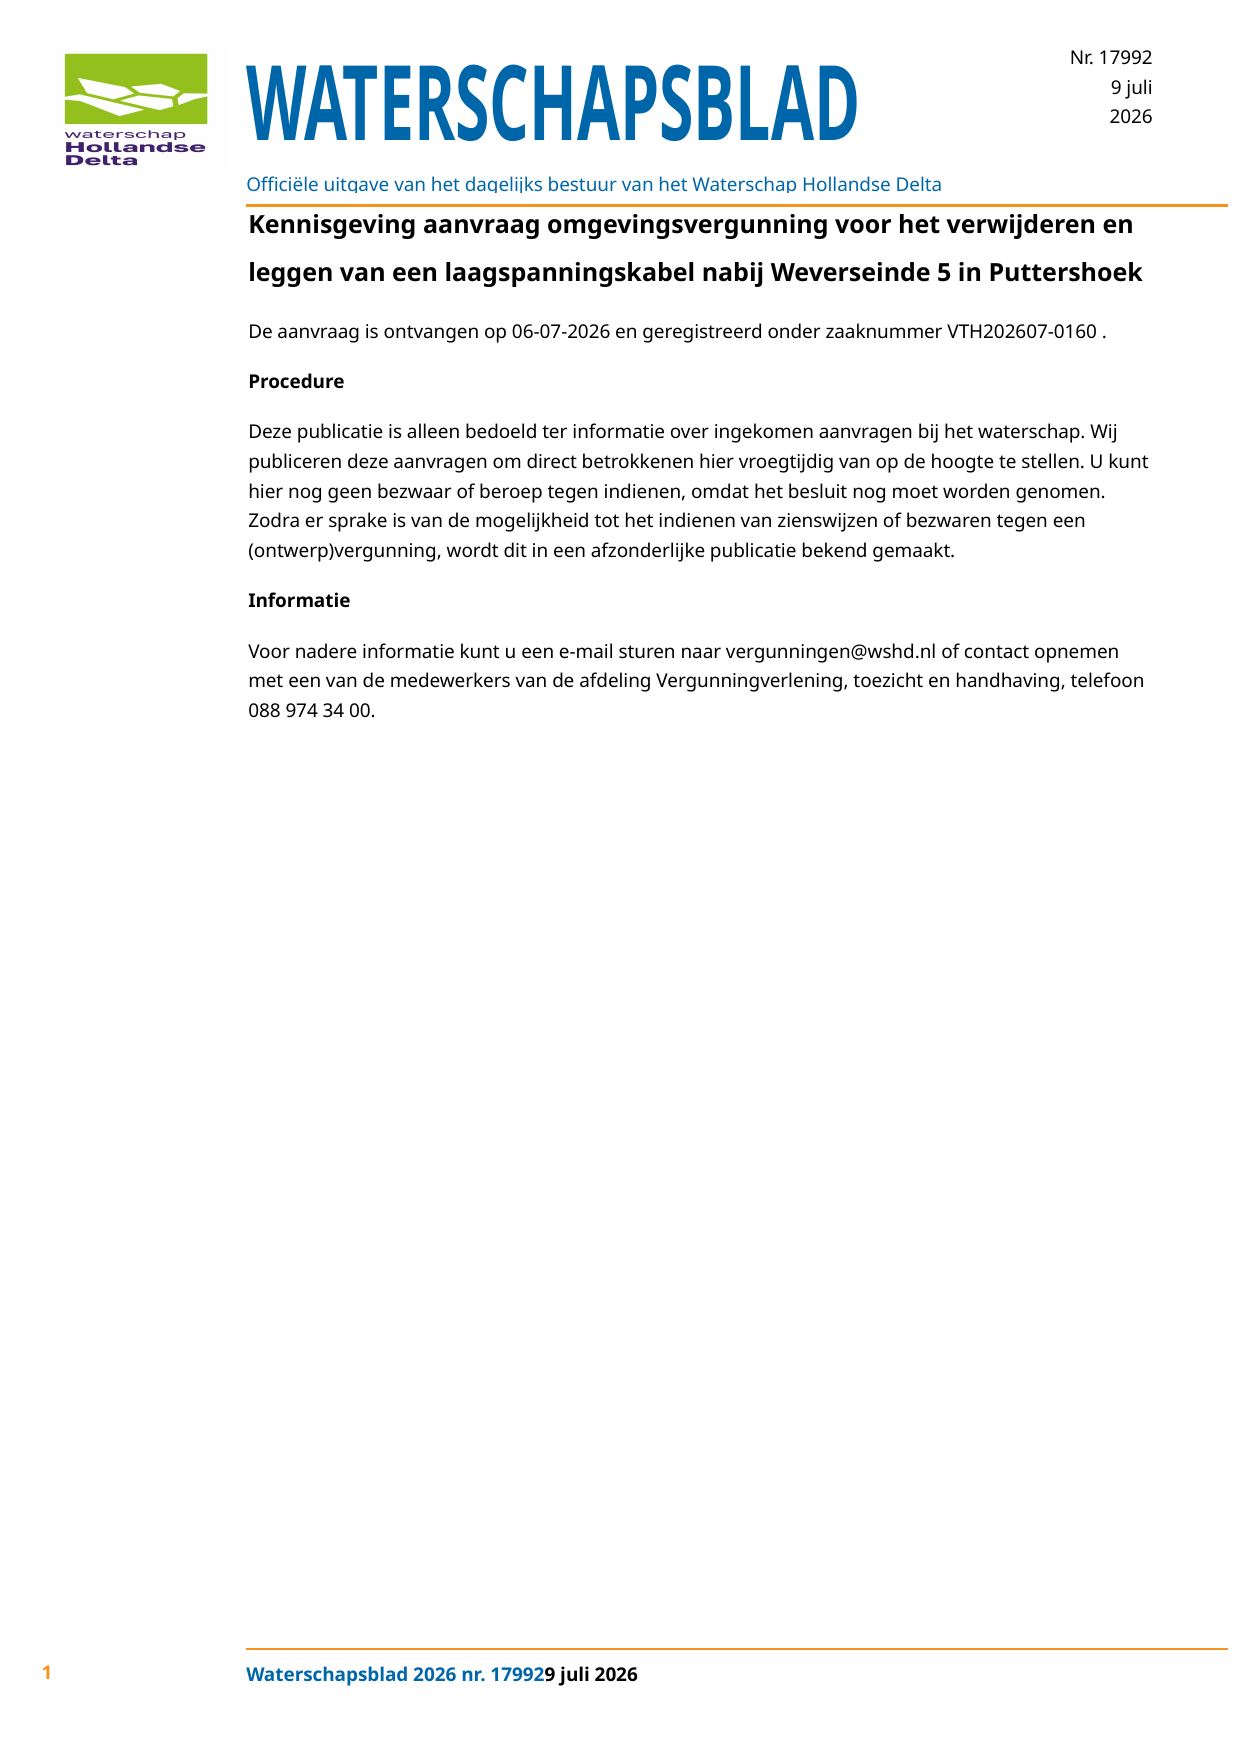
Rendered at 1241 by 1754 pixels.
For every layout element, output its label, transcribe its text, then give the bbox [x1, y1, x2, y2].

text De aanvraag is ontvangen op 06-07-2026 en geregistreerd onder zaaknummer VTH202607-0160 . [248, 318, 1152, 344]
text Procedure [248, 368, 1152, 394]
picture [41, 47, 231, 172]
text Informatie [248, 587, 1152, 613]
text Kennisgeving aanvraag omgevingsvergunning voor het verwijderen en leggen van een laagspanningskabel nabij Weverseinde 5 in Puttershoek [248, 207, 1152, 288]
text Voor nadere informatie kunt u een e-mail sturen naar vergunningen@wshd.nl of contact opnemen met een van de medewerkers van de afdeling Vergunningverlening, toezicht en handhaving, telefoon 088 974 34 00. [248, 638, 1152, 723]
text Deze publicatie is alleen bedoeld ter informatie over ingekomen aanvragen bij het waterschap. Wij publiceren deze aanvragen om direct betrokkenen hier vroegtijdig van op de hoogte te stellen. U kunt hier nog geen bezwaar of beroep tegen indienen, omdat het besluit nog moet worden genomen. Zodra er sprake is van de mogelijkheid tot het indienen van zienswijzen of bezwaren tegen een (ontwerp)vergunning, wordt dit in een afzonderlijke publicatie bekend gemaakt. [248, 419, 1152, 563]
